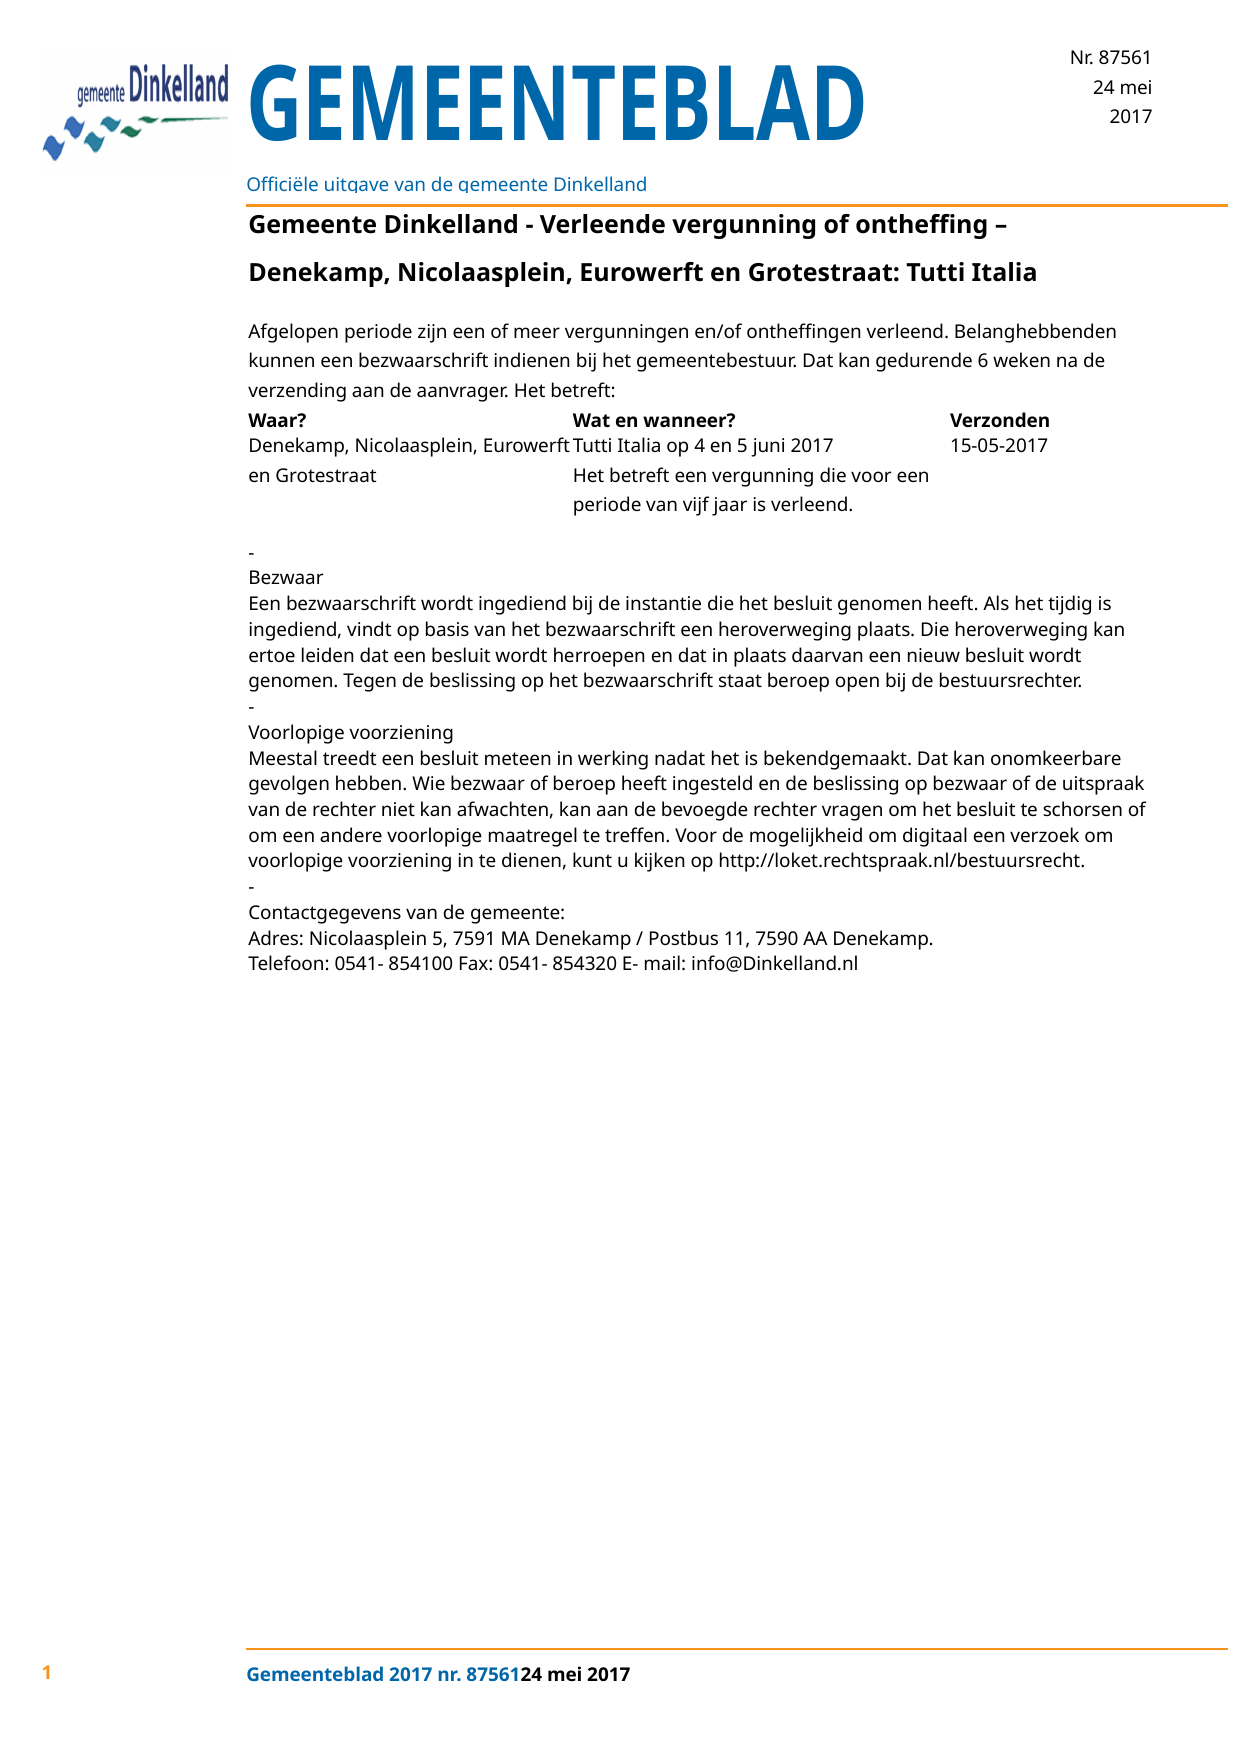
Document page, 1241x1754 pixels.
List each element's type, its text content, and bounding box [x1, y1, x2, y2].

text - [248, 693, 1152, 719]
text Een bezwaarschrift wordt ingediend bij de instantie die het besluit genomen heeft. Als het tijdig is ingediend, vindt op basis van het bezwaarschrift een heroverweging plaats. Die heroverweging kan ertoe leiden dat een besluit wordt herroepen en dat in plaats daarvan een nieuw besluit wordt genomen. Tegen de beslissing op het bezwaarschrift staat beroep open bij de bestuursrechter. [248, 590, 1152, 693]
text Telefoon: 0541- 854100 Fax: 0541- 854320 E- mail: info@Dinkelland.nl [248, 951, 1152, 976]
text - [248, 873, 1152, 899]
text Afgelopen periode zijn een of meer vergunningen en/of ontheffingen verleend. Belanghebbenden kunnen een bezwaarschrift indienen bij het gemeentebestuur. Dat kan gedurende 6 weken na de verzending aan de aanvrager. Het betreft: [248, 318, 1152, 403]
text Adres: Nicolaasplein 5, 7591 MA Denekamp / Postbus 11, 7590 AA Denekamp. [248, 925, 1152, 951]
text Contactgegevens van de gemeente: [248, 899, 1152, 925]
table_header Verzonden [950, 407, 1152, 432]
picture [41, 47, 231, 172]
table_cell 15-05-2017 [950, 433, 1152, 517]
table_header Waar? [248, 407, 573, 432]
text Bezwaar [248, 564, 1152, 590]
text Voorlopige voorziening [248, 719, 1152, 745]
text Gemeente Dinkelland - Verleende vergunning of ontheffing – Denekamp, Nicolaasplein, Eurowerft en Grotestraat: Tutti Italia [248, 207, 1152, 288]
table_header Wat en wanneer? [573, 407, 950, 432]
text - [248, 539, 1152, 564]
table_cell Tutti Italia op 4 en 5 juni 2017 Het betreft een vergunning die voor een periode van vijf jaar is verleend. [573, 433, 950, 517]
table_cell Denekamp, Nicolaasplein, Eurowerft en Grotestraat [248, 433, 573, 517]
text Meestal treedt een besluit meteen in werking nadat het is bekendgemaakt. Dat kan onomkeerbare gevolgen hebben. Wie bezwaar of beroep heeft ingesteld en de beslissing op bezwaar of de uitspraak van de rechter niet kan afwachten, kan aan de bevoegde rechter vragen om het besluit te schorsen of om een andere voorlopige maatregel te treffen. Voor de mogelijkheid om digitaal een verzoek om voorlopige voorziening in te dienen, kunt u kijken op http://loket.rechtspraak.nl/bestuursrecht. [248, 745, 1152, 873]
